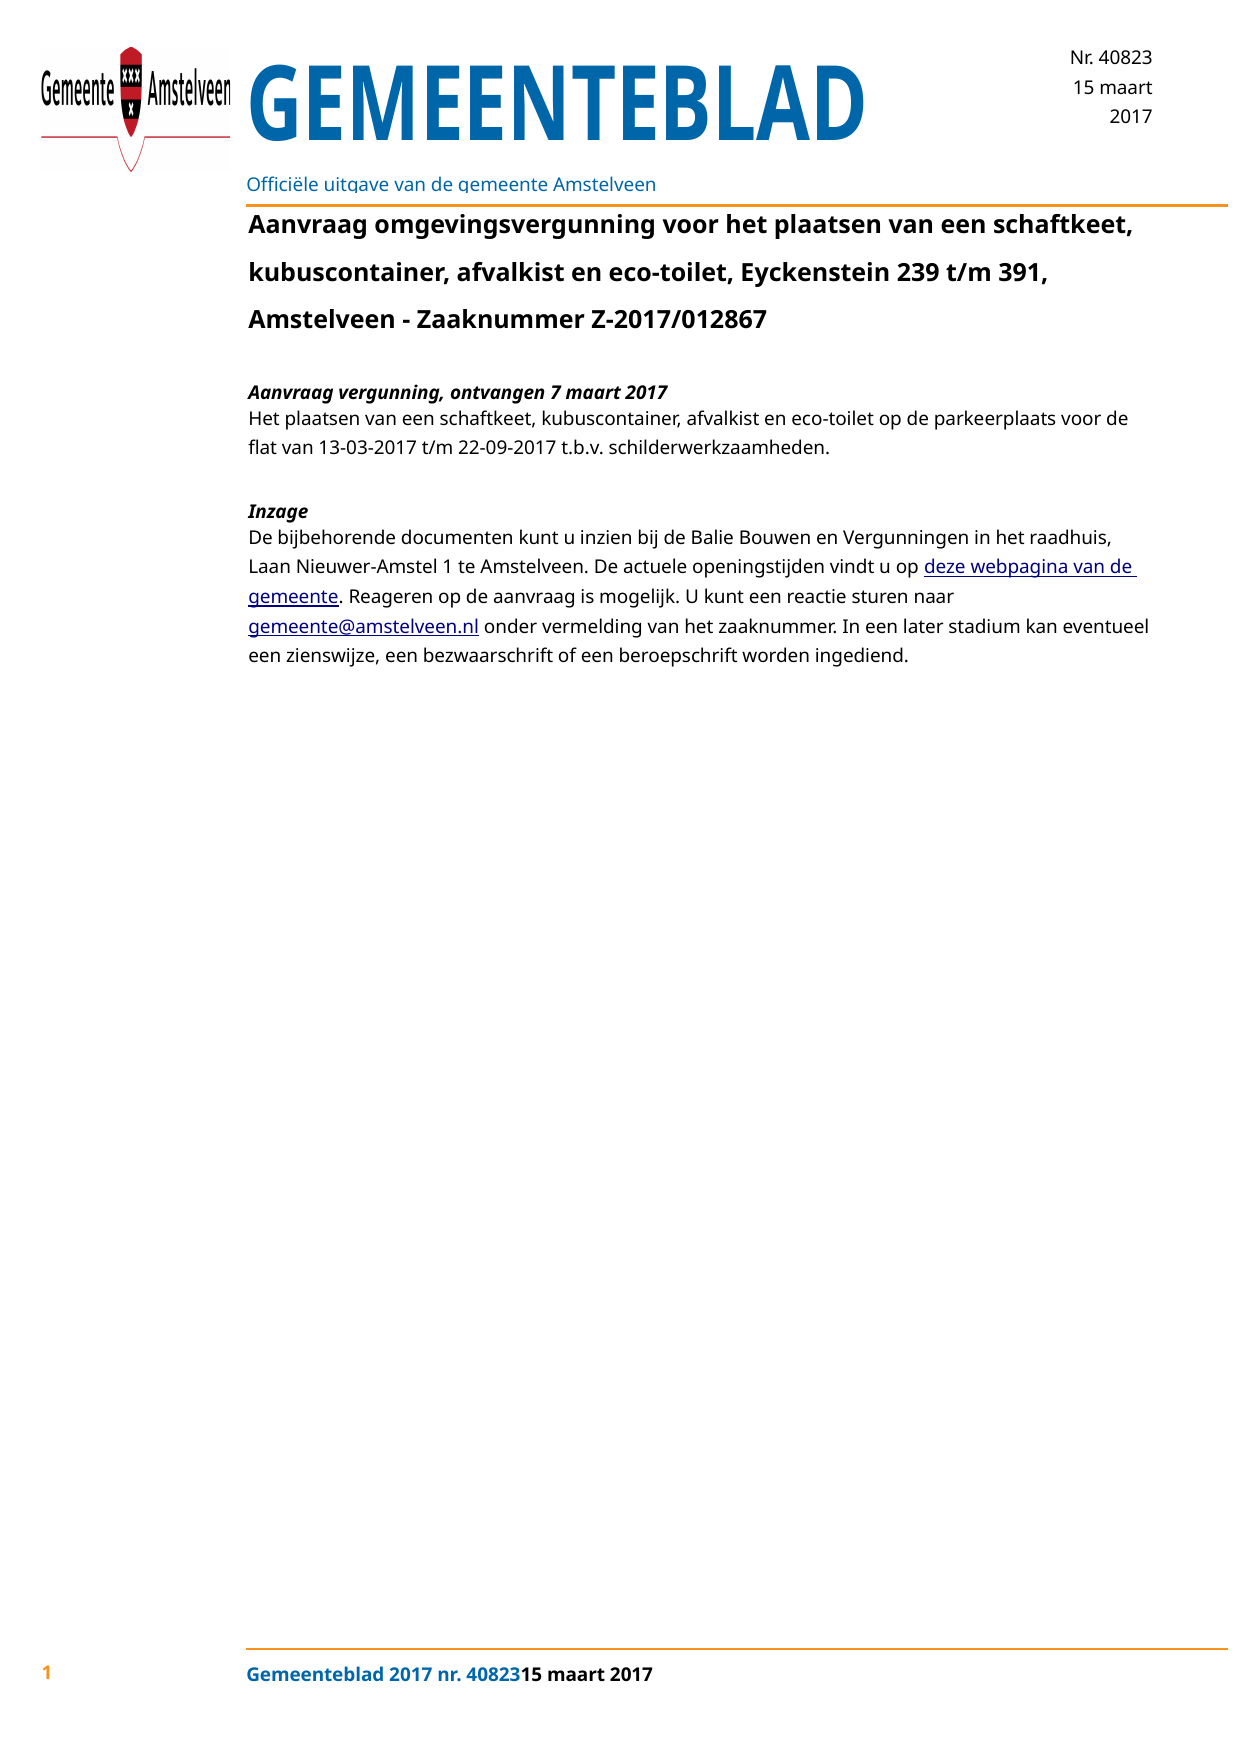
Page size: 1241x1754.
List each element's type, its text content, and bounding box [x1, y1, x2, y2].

text De bijbehorende documenten kunt u inzien bij de Balie Bouwen en Vergunningen in het raadhuis, Laan Nieuwer-Amstel 1 te Amstelveen. De actuele openingstijden vindt u op deze webpagina van de gemeente. Reageren op de aanvraag is mogelijk. U kunt een reactie sturen naar gemeente@amstelveen.nl onder vermelding van het zaaknummer. In een later stadium kan eventueel een zienswijze, een bezwaarschrift of een beroepschrift worden ingediend. [248, 524, 1152, 668]
text Het plaatsen van een schaftkeet, kubuscontainer, afvalkist en eco-toilet op de parkeerplaats voor de flat van 13-03-2017 t/m 22-09-2017 t.b.v. schilderwerkzaamheden. [248, 405, 1152, 460]
text Inzage [248, 498, 1152, 524]
picture [41, 47, 231, 172]
text Aanvraag vergunning, ontvangen 7 maart 2017 [248, 379, 1152, 405]
text Aanvraag omgevingsvergunning voor het plaatsen van een schaftkeet, kubuscontainer, afvalkist en eco-toilet, Eyckenstein 239 t/m 391, Amstelveen - Zaaknummer Z-2017/012867 [248, 207, 1152, 336]
